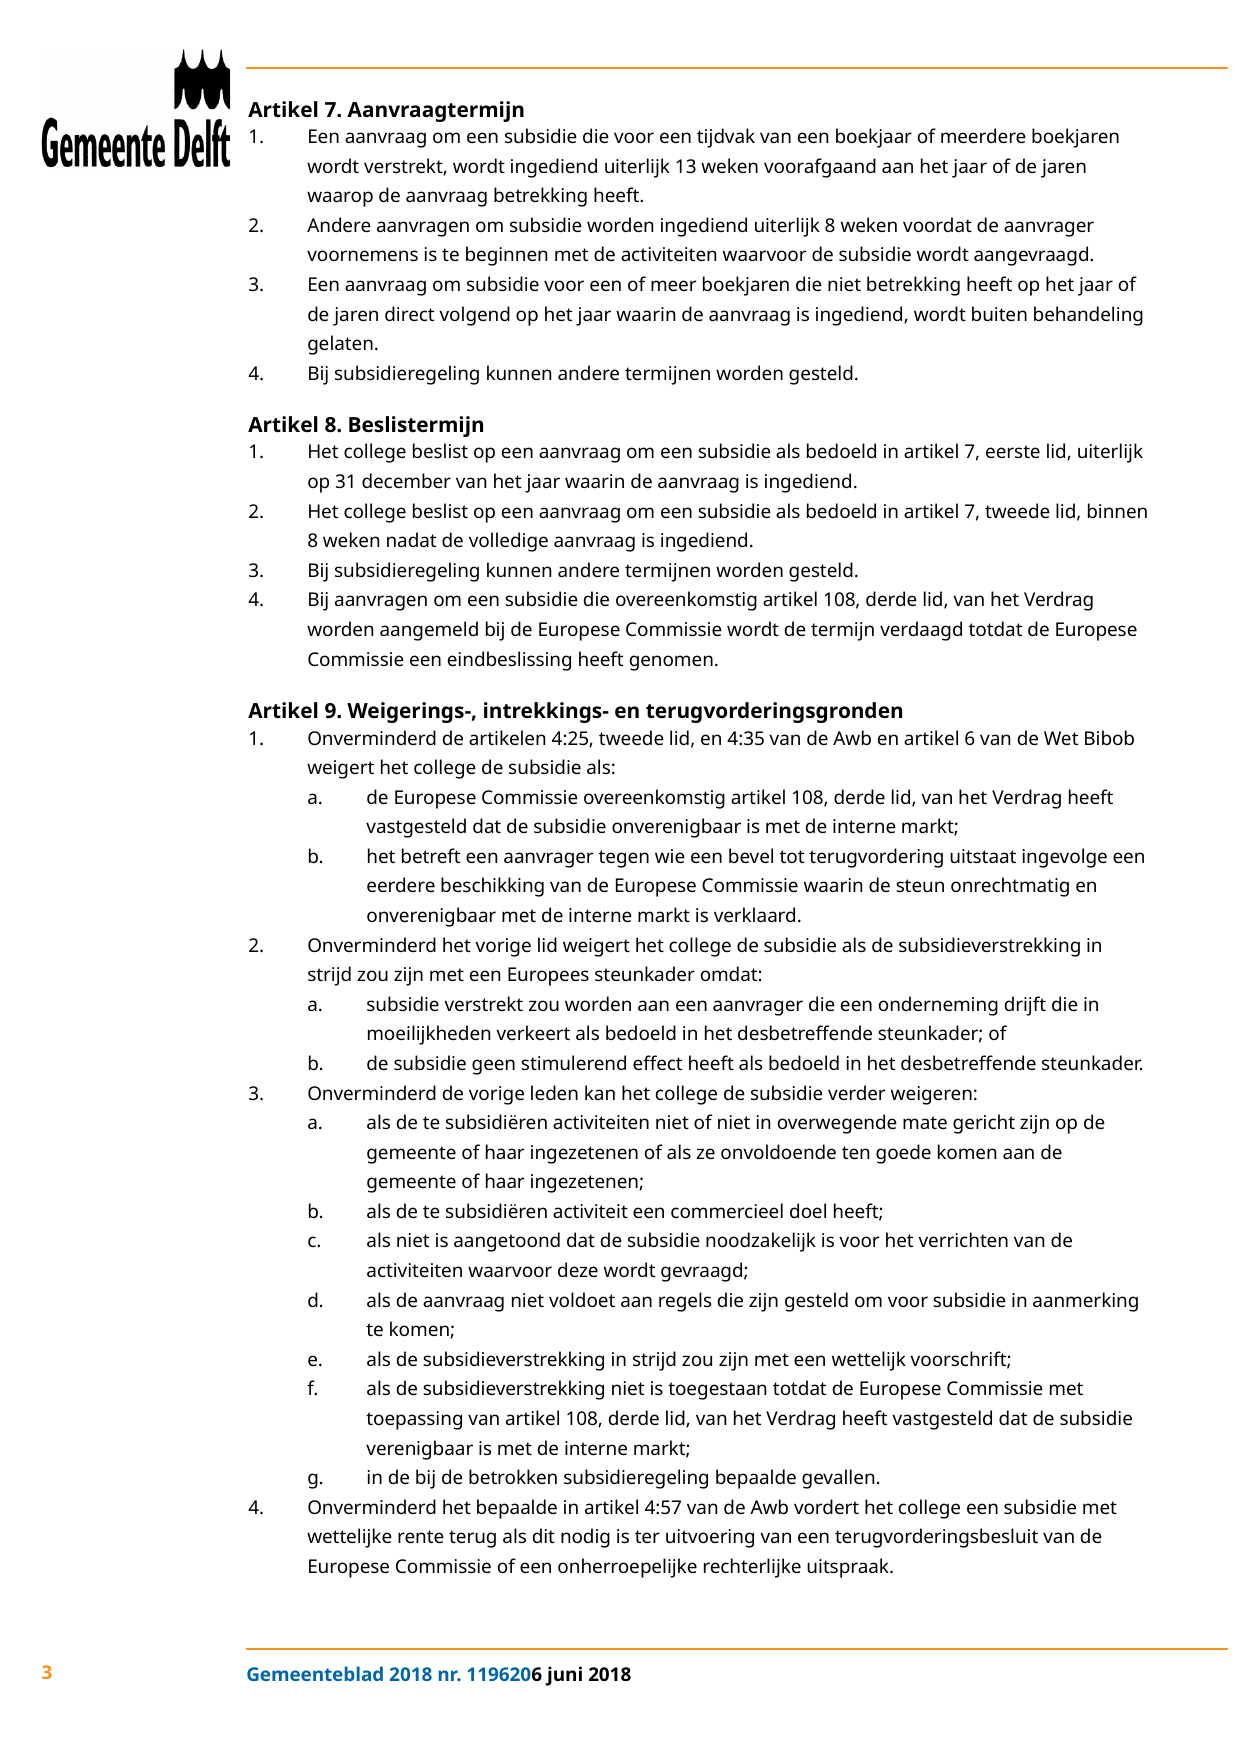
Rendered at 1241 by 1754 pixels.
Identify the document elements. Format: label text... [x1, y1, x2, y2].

list Onverminderd het vorige lid weigert het college de subsidie als de subsidieverstrekking in strijd zou zijn met een Europees steunkader omdat: [248, 932, 1152, 987]
list Onverminderd het bepaalde in artikel 4:57 van de Awb vordert het college een subsidie met wettelijke rente terug als dit nodig is ter uitvoering van een terugvorderingsbesluit van de Europese Commissie of een onherroepelijke rechterlijke uitspraak. [248, 1494, 1152, 1579]
list als de te subsidiëren activiteit een commercieel doel heeft; [307, 1198, 1152, 1224]
picture [41, 47, 231, 172]
list Een aanvraag om subsidie voor een of meer boekjaren die niet betrekking heeft op het jaar of de jaren direct volgend op het jaar waarin de aanvraag is ingediend, wordt buiten behandeling gelaten. [248, 271, 1152, 356]
text Artikel 8. Beslistermijn [248, 410, 1152, 439]
list Andere aanvragen om subsidie worden ingediend uiterlijk 8 weken voordat de aanvrager voornemens is te beginnen met de activiteiten waarvoor de subsidie wordt aangevraagd. [248, 212, 1152, 267]
list als niet is aangetoond dat de subsidie noodzakelijk is voor het verrichten van de activiteiten waarvoor deze wordt gevraagd; [307, 1228, 1152, 1283]
list als de subsidieverstrekking in strijd zou zijn met een wettelijk voorschrift; [307, 1346, 1152, 1372]
list Bij aanvragen om een subsidie die overeenkomstig artikel 108, derde lid, van het Verdrag worden aangemeld bij de Europese Commissie wordt de termijn verdaagd totdat de Europese Commissie een eindbeslissing heeft genomen. [248, 587, 1152, 672]
list als de te subsidiëren activiteiten niet of niet in overwegende mate gericht zijn op de gemeente of haar ingezetenen of als ze onvoldoende ten goede komen aan de gemeente of haar ingezetenen; [307, 1109, 1152, 1194]
list de subsidie geen stimulerend effect heeft als bedoeld in het desbetreffende steunkader. [307, 1050, 1152, 1076]
list Bij subsidieregeling kunnen andere termijnen worden gesteld. [248, 557, 1152, 583]
list Onverminderd de artikelen 4:25, tweede lid, en 4:35 van de Awb en artikel 6 van de Wet Bibob weigert het college de subsidie als: [248, 725, 1152, 780]
text Artikel 7. Aanvraagtermijn [248, 95, 1152, 123]
list het betreft een aanvrager tegen wie een bevel tot terugvordering uitstaat ingevolge een eerdere beschikking van de Europese Commissie waarin de steun onrechtmatig en onverenigbaar met de interne markt is verklaard. [307, 843, 1152, 928]
text Artikel 9. Weigerings-, intrekkings- en terugvorderingsgronden [248, 696, 1152, 725]
list Een aanvraag om een subsidie die voor een tijdvak van een boekjaar of meerdere boekjaren wordt verstrekt, wordt ingediend uiterlijk 13 weken voorafgaand aan het jaar of de jaren waarop de aanvraag betrekking heeft. [248, 123, 1152, 208]
list Het college beslist op een aanvraag om een subsidie als bedoeld in artikel 7, eerste lid, uiterlijk op 31 december van het jaar waarin de aanvraag is ingediend. [248, 439, 1152, 494]
list subsidie verstrekt zou worden aan een aanvrager die een onderneming drijft die in moeilijkheden verkeert als bedoeld in het desbetreffende steunkader; of [307, 991, 1152, 1046]
list in de bij de betrokken subsidieregeling bepaalde gevallen. [307, 1464, 1152, 1490]
list Onverminderd de vorige leden kan het college de subsidie verder weigeren: [248, 1080, 1152, 1105]
list als de aanvraag niet voldoet aan regels die zijn gesteld om voor subsidie in aanmerking te komen; [307, 1287, 1152, 1342]
list Bij subsidieregeling kunnen andere termijnen worden gesteld. [248, 360, 1152, 386]
list de Europese Commissie overeenkomstig artikel 108, derde lid, van het Verdrag heeft vastgesteld dat de subsidie onverenigbaar is met de interne markt; [307, 784, 1152, 839]
list Het college beslist op een aanvraag om een subsidie als bedoeld in artikel 7, tweede lid, binnen 8 weken nadat de volledige aanvraag is ingediend. [248, 498, 1152, 553]
list als de subsidieverstrekking niet is toegestaan totdat de Europese Commissie met toepassing van artikel 108, derde lid, van het Verdrag heeft vastgesteld dat de subsidie verenigbaar is met de interne markt; [307, 1376, 1152, 1460]
